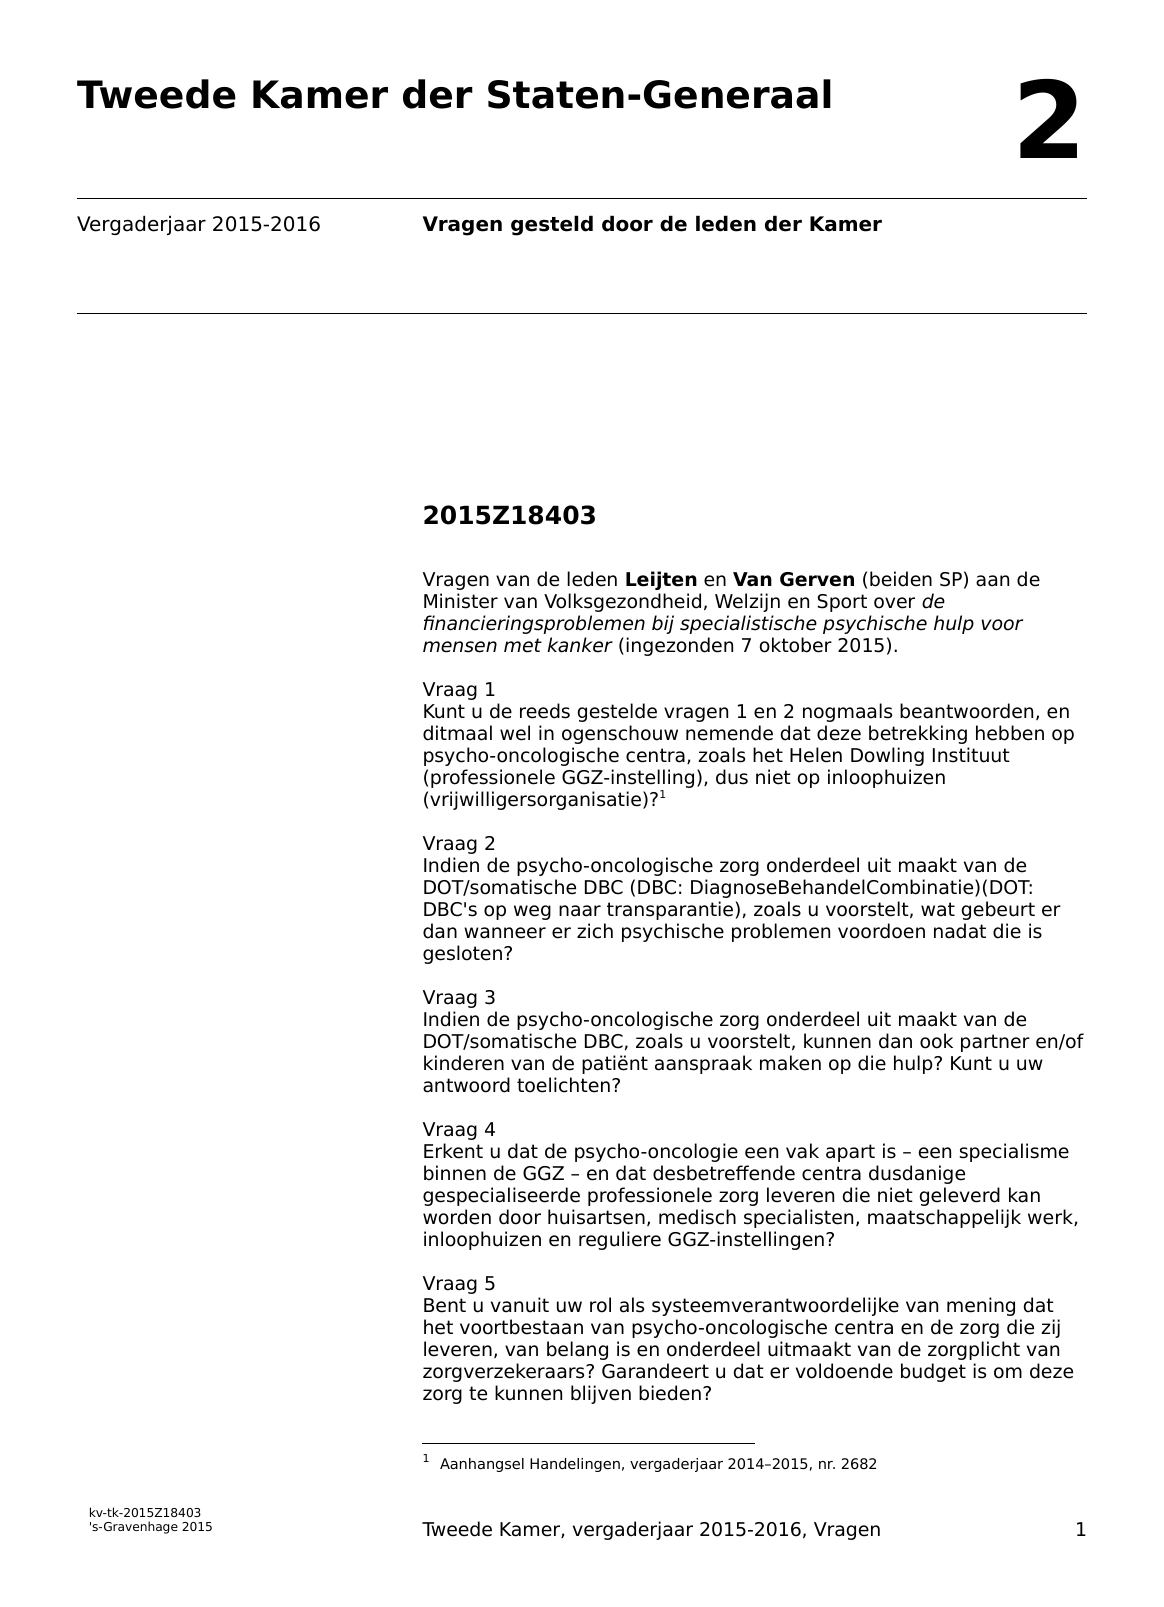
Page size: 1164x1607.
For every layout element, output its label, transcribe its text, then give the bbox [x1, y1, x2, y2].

text Vraag 1 [422, 679, 1087, 701]
text Erkent u dat de psycho-oncologie een vak apart is – een specialisme binnen de GGZ – en dat desbetreffende centra dusdanige gespecialiseerde professionele zorg leveren die niet geleverd kan worden door huisartsen, medisch specialisten, maatschappelijk werk, inloophuizen en reguliere GGZ-instellingen? [422, 1141, 1087, 1251]
table_header 2 [886, 59, 1087, 198]
text Vraag 3 [422, 987, 1087, 1009]
text 's-Gravenhage 2015 [88, 1520, 323, 1534]
text Vragen van de leden Leijten en Van Gerven (beiden SP) aan de Minister van Volksgezondheid, Welzijn en Sport over de financieringsproblemen bij specialistische psychische hulp voor mensen met kanker (ingezonden 7 oktober 2015). [422, 569, 1087, 657]
text 2015Z18403 [422, 501, 1087, 531]
text Vraag 4 [422, 1119, 1087, 1141]
text Indien de psycho-oncologische zorg onderdeel uit maakt van de DOT/somatische DBC (DBC: DiagnoseBehandelCombinatie)(DOT: DBC's op weg naar transparantie), zoals u voorstelt, wat gebeurt er dan wanneer er zich psychische problemen voordoen nadat die is gesloten? [422, 855, 1087, 965]
text Bent u vanuit uw rol als systeemverantwoordelijke van mening dat het voortbestaan van psycho-oncologische centra en de zorg die zij leveren, van belang is en onderdeel uitmaakt van de zorgplicht van zorgverzekeraars? Garandeert u dat er voldoende budget is om deze zorg te kunnen blijven bieden? [422, 1295, 1087, 1405]
table_cell Vergaderjaar 2015-2016 [77, 199, 422, 313]
text Kunt u de reeds gestelde vragen 1 en 2 nogmaals beantwoorden, en ditmaal wel in ogenschouw nemende dat deze betrekking hebben op psycho-oncologische centra, zoals het Helen Dowling Instituut (professionele GGZ-instelling), dus niet op inloophuizen (vrijwilligersorganisatie)? [422, 701, 1087, 811]
text Indien de psycho-oncologische zorg onderdeel uit maakt van de DOT/somatische DBC, zoals u voorstelt, kunnen dan ook partner en/of kinderen van de patiënt aanspraak maken op die hulp? Kunt u uw antwoord toelichten? [422, 1009, 1087, 1097]
text Vraag 5 [422, 1273, 1087, 1295]
text Vraag 2 [422, 833, 1087, 855]
text Aanhangsel Handelingen, vergaderjaar 2014–2015, nr. 2682 [422, 1452, 1087, 1474]
table_cell Vragen gesteld door de leden der Kamer [422, 199, 1087, 313]
text kv-tk-2015Z18403 [88, 1506, 323, 1520]
table_header Tweede Kamer der Staten-Generaal [77, 59, 886, 198]
